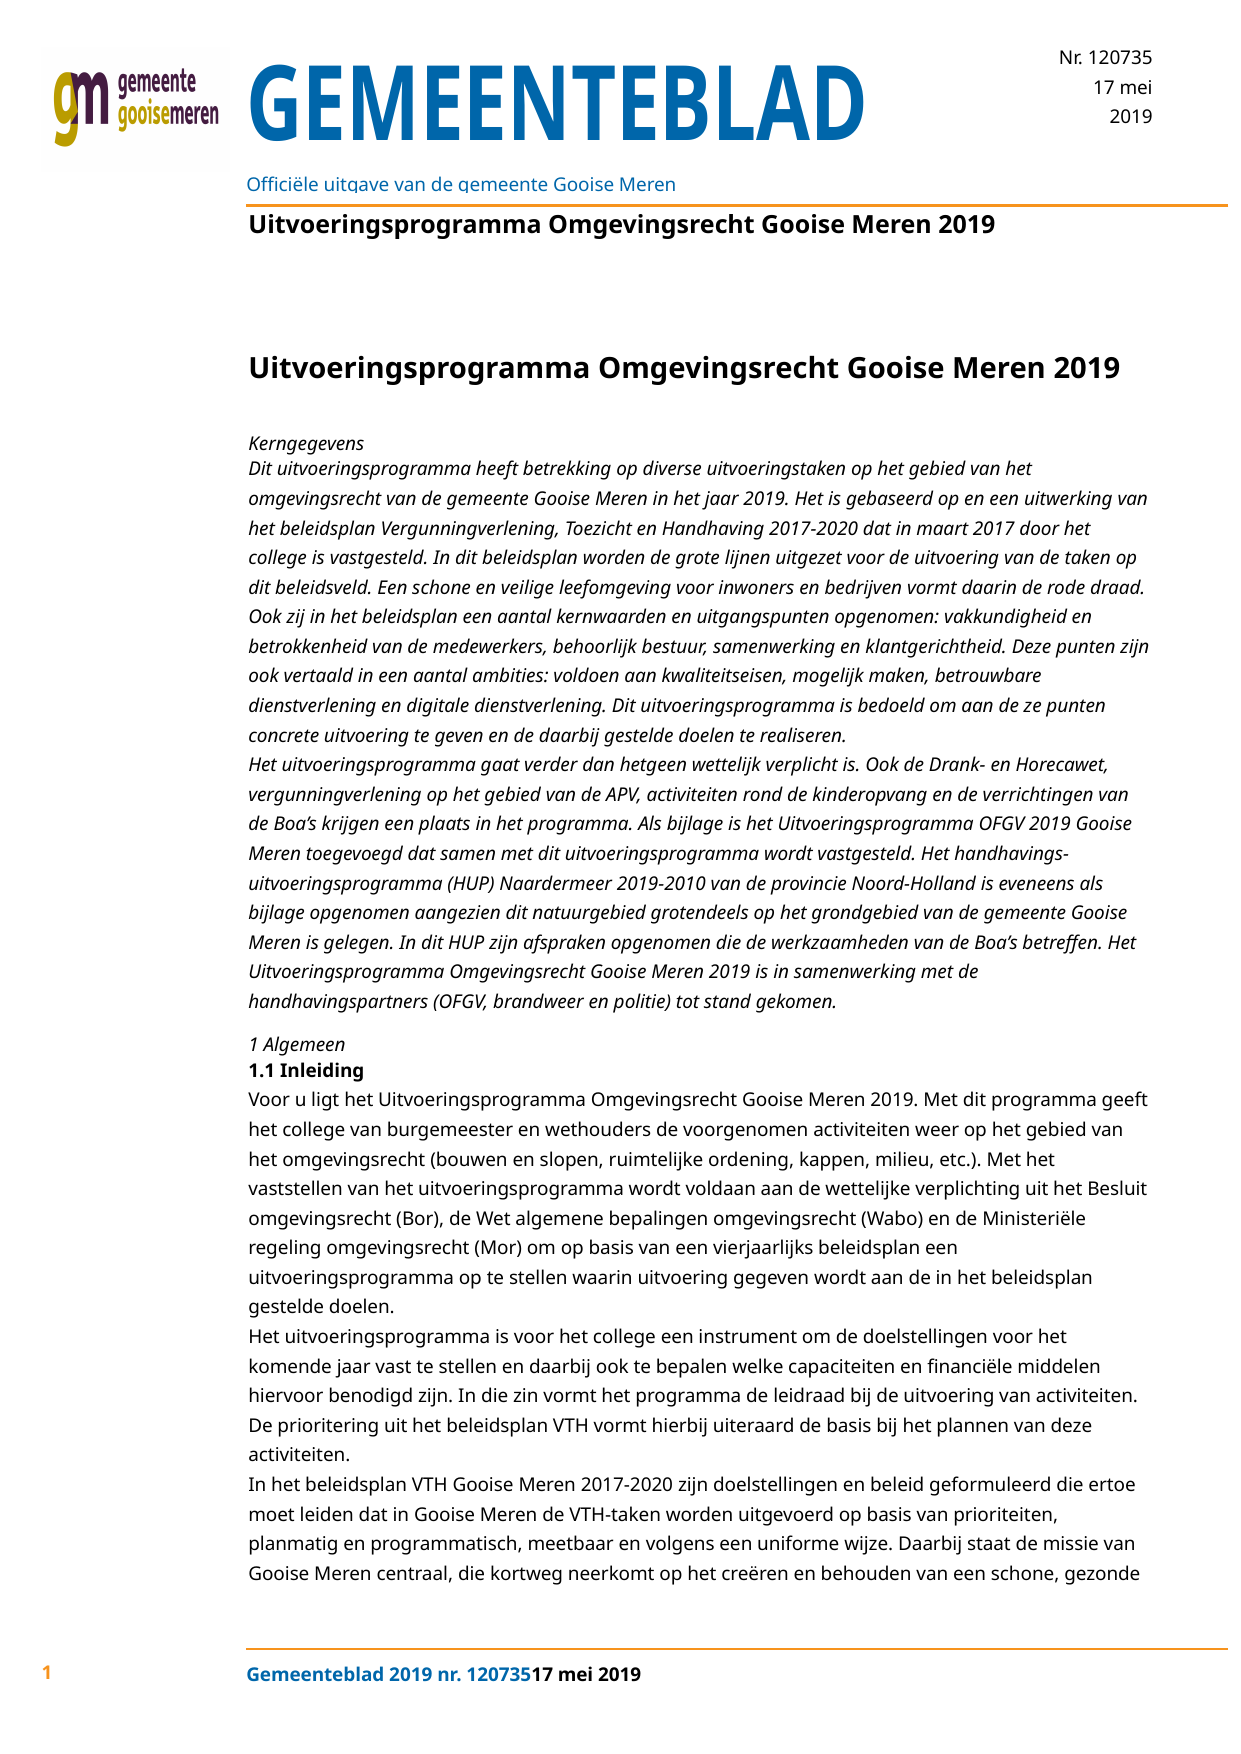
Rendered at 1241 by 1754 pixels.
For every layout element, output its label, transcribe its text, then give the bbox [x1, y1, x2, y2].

text Ook zij in het beleidsplan een aantal kernwaarden en uitgangspunten opgenomen: vakkundigheid en betrokkenheid van de medewerkers, behoorlijk bestuur, samenwerking en klantgerichtheid. Deze punten zijn ook vertaald in een aantal ambities: voldoen aan kwaliteitseisen, mogelijk maken, betrouwbare dienstverlening en digitale dienstverlening. Dit uitvoeringsprogramma is bedoeld om aan de ze punten concrete uitvoering te geven en de daarbij gestelde doelen te realiseren. [248, 603, 1152, 748]
picture [41, 47, 231, 172]
text Kerngegevens [248, 430, 1152, 456]
text Het uitvoeringsprogramma is voor het college een instrument om de doelstellingen voor het komende jaar vast te stellen en daarbij ook te bepalen welke capaciteiten en financiële middelen hiervoor benodigd zijn. In die zin vormt het programma de leidraad bij de uitvoering van activiteiten. De prioritering uit het beleidsplan VTH vormt hierbij uiteraard de basis bij het plannen van deze activiteiten. [248, 1323, 1152, 1467]
text Uitvoeringsprogramma Omgevingsrecht Gooise Meren 2019 [248, 207, 1152, 241]
text Uitvoeringsprogramma Omgevingsrecht Gooise Meren 2019 [248, 347, 1152, 387]
text In het beleidsplan VTH Gooise Meren 2017-2020 zijn doelstellingen en beleid geformuleerd die ertoe moet leiden dat in Gooise Meren de VTH-taken worden uitgevoerd op basis van prioriteiten, planmatig en programmatisch, meetbaar en volgens een uniforme wijze. Daarbij staat de missie van Gooise Meren centraal, die kortweg neerkomt op het creëren en behouden van een schone, gezonde [248, 1471, 1152, 1586]
text Het uitvoeringsprogramma gaat verder dan hetgeen wettelijk verplicht is. Ook de Drank- en Horecawet, vergunningverlening op het gebied van de APV, activiteiten rond de kinderopvang en de verrichtingen van de Boa’s krijgen een plaats in het programma. Als bijlage is het Uitvoeringsprogramma OFGV 2019 Gooise Meren toegevoegd dat samen met dit uitvoeringsprogramma wordt vastgesteld. Het handhavings-uitvoeringsprogramma (HUP) Naardermeer 2019-2010 van de provincie Noord-Holland is eveneens als bijlage opgenomen aangezien dit natuurgebied grotendeels op het grondgebied van de gemeente Gooise Meren is gelegen. In dit HUP zijn afspraken opgenomen die de werkzaamheden van de Boa’s betreffen. Het Uitvoeringsprogramma Omgevingsrecht Gooise Meren 2019 is in samenwerking met de handhavingspartners (OFGV, brandweer en politie) tot stand gekomen. [248, 751, 1152, 1014]
text 1 Algemeen [248, 1031, 1152, 1057]
text Voor u ligt het Uitvoeringsprogramma Omgevingsrecht Gooise Meren 2019. Met dit programma geeft het college van burgemeester en wethouders de voorgenomen activiteiten weer op het gebied van het omgevingsrecht (bouwen en slopen, ruimtelijke ordening, kappen, milieu, etc.). Met het vaststellen van het uitvoeringsprogramma wordt voldaan aan de wettelijke verplichting uit het Besluit omgevingsrecht (Bor), de Wet algemene bepalingen omgevingsrecht (Wabo) en de Ministeriële regeling omgevingsrecht (Mor) om op basis van een vierjaarlijks beleidsplan een uitvoeringsprogramma op te stellen waarin uitvoering gegeven wordt aan de in het beleidsplan gestelde doelen. [248, 1087, 1152, 1319]
text 1.1 Inleiding [248, 1057, 1152, 1083]
text Dit uitvoeringsprogramma heeft betrekking op diverse uitvoeringstaken op het gebied van het omgevingsrecht van de gemeente Gooise Meren in het jaar 2019. Het is gebaseerd op en een uitwerking van het beleidsplan Vergunningverlening, Toezicht en Handhaving 2017-2020 dat in maart 2017 door het college is vastgesteld. In dit beleidsplan worden de grote lijnen uitgezet voor de uitvoering van de taken op dit beleidsveld. Een schone en veilige leefomgeving voor inwoners en bedrijven vormt daarin de rode draad. [248, 456, 1152, 600]
